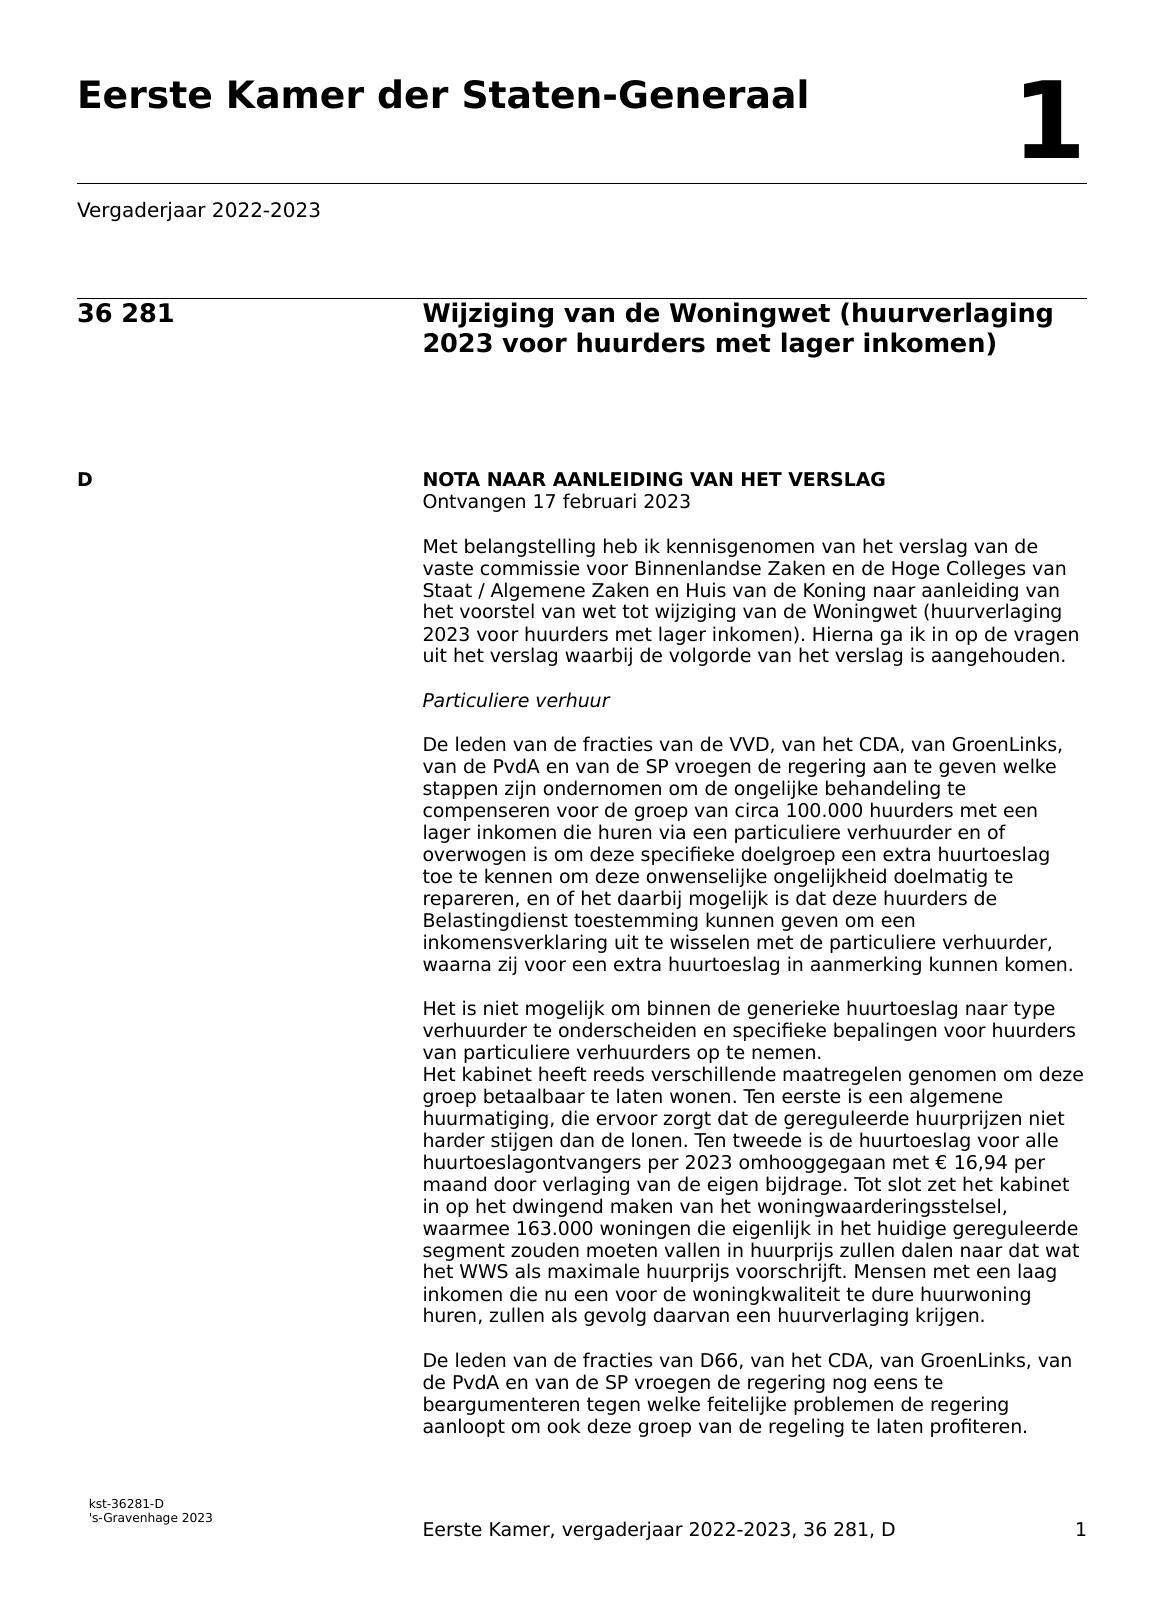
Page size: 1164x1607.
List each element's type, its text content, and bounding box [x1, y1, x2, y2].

subtitle 36 281 Wijziging van de Woningwet (huurverlaging 2023 voor huurders met lager inkomen) [77, 299, 1087, 358]
subtitle Particuliere verhuur [422, 689, 1087, 712]
table_header Eerste Kamer der Staten-Generaal [77, 59, 886, 183]
text Met belangstelling heb ik kennisgenomen van het verslag van de vaste commissie voor Binnenlandse Zaken en de Hoge Colleges van Staat / Algemene Zaken en Huis van de Koning naar aanleiding van het voorstel van wet tot wijziging van de Woningwet (huurverlaging 2023 voor huurders met lager inkomen). Hierna ga ik in op de vragen uit het verslag waarbij de volgorde van het verslag is aangehouden. [422, 536, 1087, 667]
text Het is niet mogelijk om binnen de generieke huurtoeslag naar type verhuurder te onderscheiden en specifieke bepalingen voor huurders van particuliere verhuurders op te nemen. [422, 998, 1087, 1064]
table_cell Vergaderjaar 2022-2023 [77, 184, 1087, 298]
subtitle D NOTA NAAR AANLEIDING VAN HET VERSLAG [77, 469, 1087, 491]
text Ontvangen 17 februari 2023 [422, 491, 1087, 513]
text De leden van de fracties van D66, van het CDA, van GroenLinks, van de PvdA en van de SP vroegen de regering nog eens te beargumenteren tegen welke feitelijke problemen de regering aanloopt om ook deze groep van de regeling te laten profiteren. [422, 1349, 1087, 1437]
table_header 1 [886, 59, 1087, 183]
text De leden van de fracties van de VVD, van het CDA, van GroenLinks, van de PvdA en van de SP vroegen de regering aan te geven welke stappen zijn ondernomen om de ongelijke behandeling te compenseren voor de groep van circa 100.000 huurders met een lager inkomen die huren via een particuliere verhuurder en of overwogen is om deze specifieke doelgroep een extra huurtoeslag toe te kennen om deze onwenselijke ongelijkheid doelmatig te repareren, en of het daarbij mogelijk is dat deze huurders de Belastingdienst toestemming kunnen geven om een inkomensverklaring uit te wisselen met de particuliere verhuurder, waarna zij voor een extra huurtoeslag in aanmerking kunnen komen. [422, 734, 1087, 976]
text 's-Gravenhage 2023 [88, 1511, 323, 1525]
text kst-36281-D [88, 1497, 323, 1511]
text Het kabinet heeft reeds verschillende maatregelen genomen om deze groep betaalbaar te laten wonen. Ten eerste is een algemene huurmatiging, die ervoor zorgt dat de gereguleerde huurprijzen niet harder stijgen dan de lonen. Ten tweede is de huurtoeslag voor alle huurtoeslagontvangers per 2023 omhooggegaan met € 16,94 per maand door verlaging van de eigen bijdrage. Tot slot zet het kabinet in op het dwingend maken van het woningwaarderingsstelsel, waarmee 163.000 woningen die eigenlijk in het huidige gereguleerde segment zouden moeten vallen in huurprijs zullen dalen naar dat wat het WWS als maximale huurprijs voorschrijft. Mensen met een laag inkomen die nu een voor de woningkwaliteit te dure huurwoning huren, zullen als gevolg daarvan een huurverlaging krijgen. [422, 1064, 1087, 1327]
